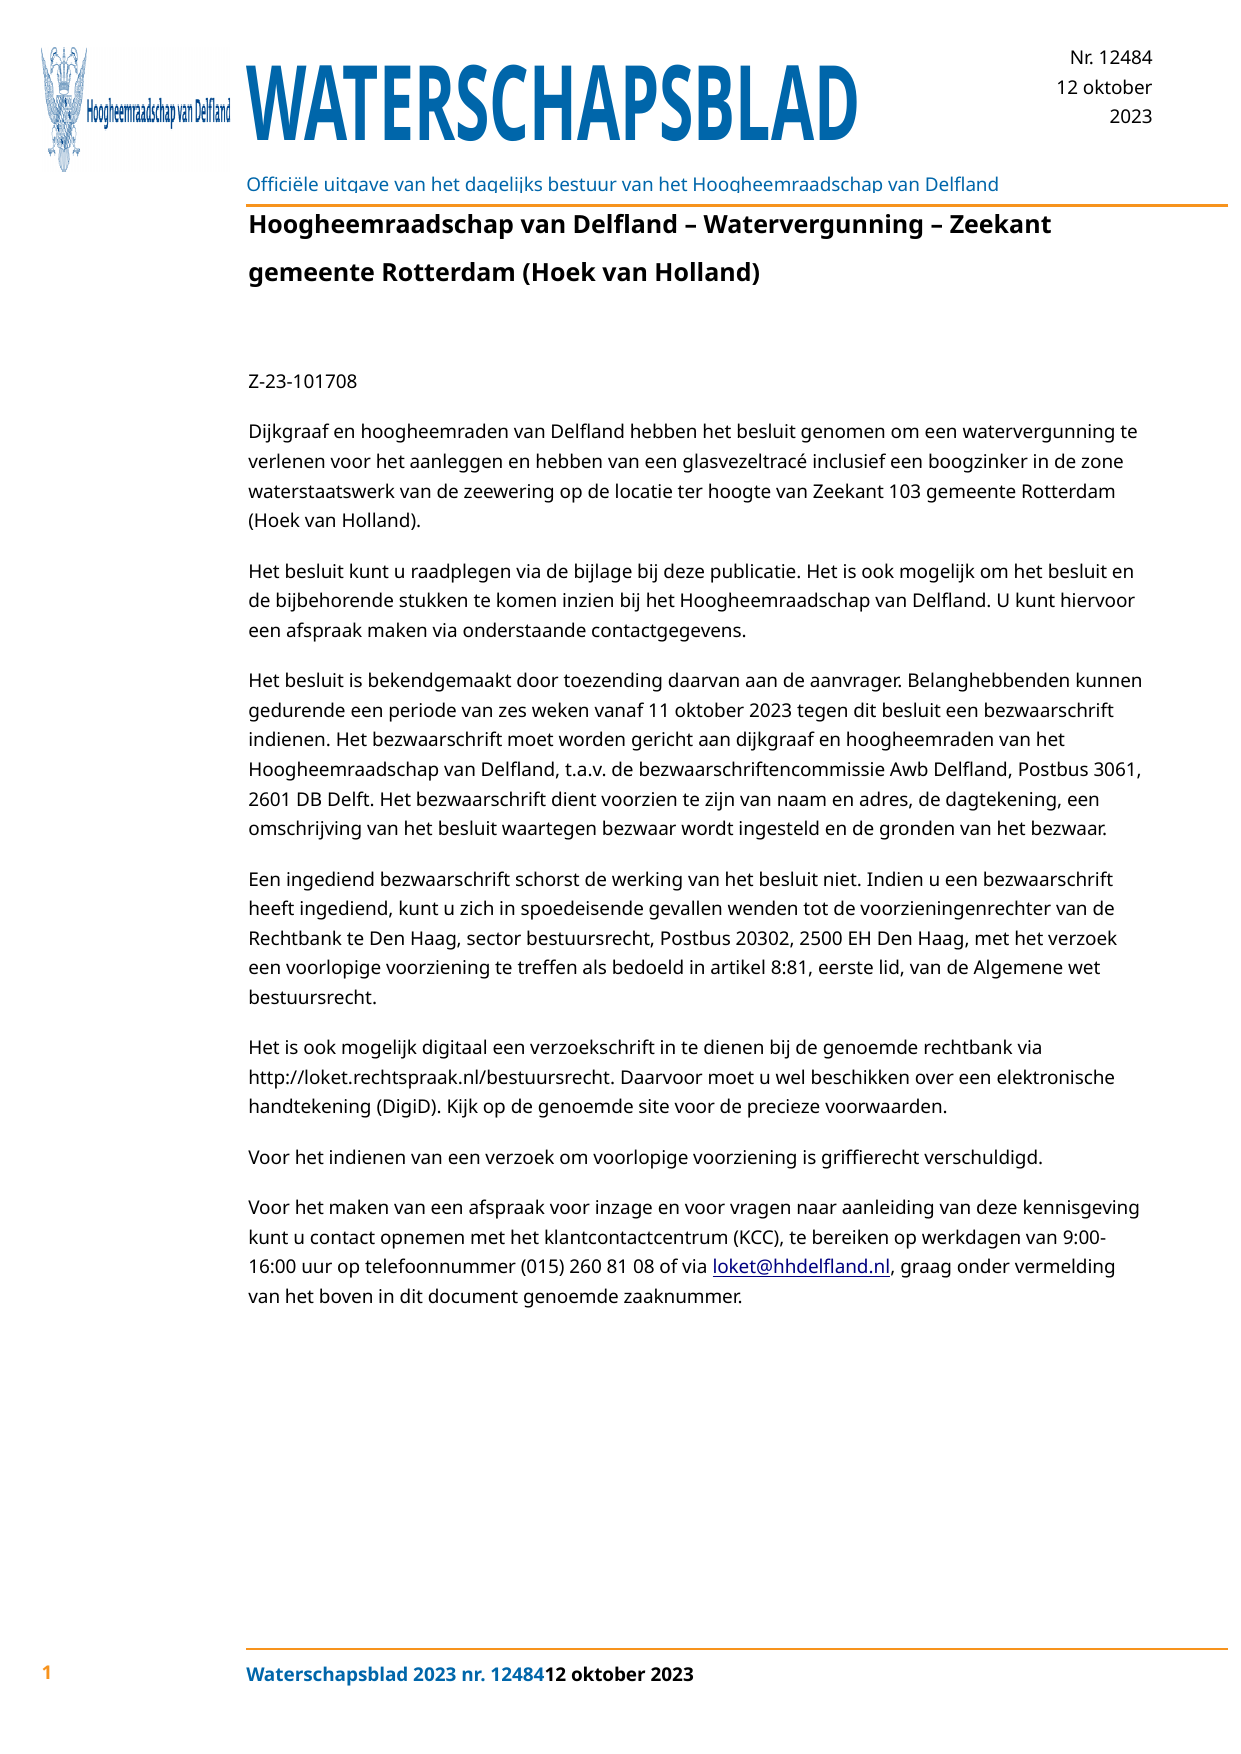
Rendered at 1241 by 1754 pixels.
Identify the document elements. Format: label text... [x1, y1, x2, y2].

text Het besluit is bekendgemaakt door toezending daarvan aan de aanvrager. Belanghebbenden kunnen gedurende een periode van zes weken vanaf 11 oktober 2023 tegen dit besluit een bezwaarschrift indienen. Het bezwaarschrift moet worden gericht aan dijkgraaf en hoogheemraden van het Hoogheemraadschap van Delfland, t.a.v. de bezwaarschriftencommissie Awb Delfland, Postbus 3061, 2601 DB Delft. Het bezwaarschrift dient voorzien te zijn van naam en adres, de dagtekening, een omschrijving van het besluit waartegen bezwaar wordt ingesteld en de gronden van het bezwaar. [248, 667, 1152, 841]
text Voor het maken van een afspraak voor inzage en voor vragen naar aanleiding van deze kennisgeving kunt u contact opnemen met het klantcontactcentrum (KCC), te bereiken op werkdagen van 9:00-16:00 uur op telefoonnummer (015) 260 81 08 of via loket@hhdelfland.nl, graag onder vermelding van het boven in dit document genoemde zaaknummer. [248, 1194, 1152, 1309]
text Hoogheemraadschap van Delfland – Watervergunning – Zeekant gemeente Rotterdam (Hoek van Holland) [248, 207, 1152, 288]
text Het is ook mogelijk digitaal een verzoekschrift in te dienen bij de genoemde rechtbank via http://loket.rechtspraak.nl/bestuursrecht. Daarvoor moet u wel beschikken over een elektronische handtekening (DigiD). Kijk op de genoemde site voor de precieze voorwaarden. [248, 1034, 1152, 1119]
picture [41, 47, 231, 172]
text Een ingediend bezwaarschrift schorst de werking van het besluit niet. Indien u een bezwaarschrift heeft ingediend, kunt u zich in spoedeisende gevallen wenden tot de voorzieningenrechter van de Rechtbank te Den Haag, sector bestuursrecht, Postbus 20302, 2500 EH Den Haag, met het verzoek een voorlopige voorziening te treffen als bedoeld in artikel 8:81, eerste lid, van de Algemene wet bestuursrecht. [248, 866, 1152, 1010]
text Z-23-101708 [248, 368, 1152, 394]
text Voor het indienen van een verzoek om voorlopige voorziening is griffierecht verschuldigd. [248, 1144, 1152, 1170]
text Dijkgraaf en hoogheemraden van Delfland hebben het besluit genomen om een watervergunning te verlenen voor het aanleggen en hebben van een glasvezeltracé inclusief een boogzinker in de zone waterstaatswerk van de zeewering op de locatie ter hoogte van Zeekant 103 gemeente Rotterdam (Hoek van Holland). [248, 419, 1152, 533]
text Het besluit kunt u raadplegen via de bijlage bij deze publicatie. Het is ook mogelijk om het besluit en de bijbehorende stukken te komen inzien bij het Hoogheemraadschap van Delfland. U kunt hiervoor een afspraak maken via onderstaande contactgegevens. [248, 558, 1152, 643]
